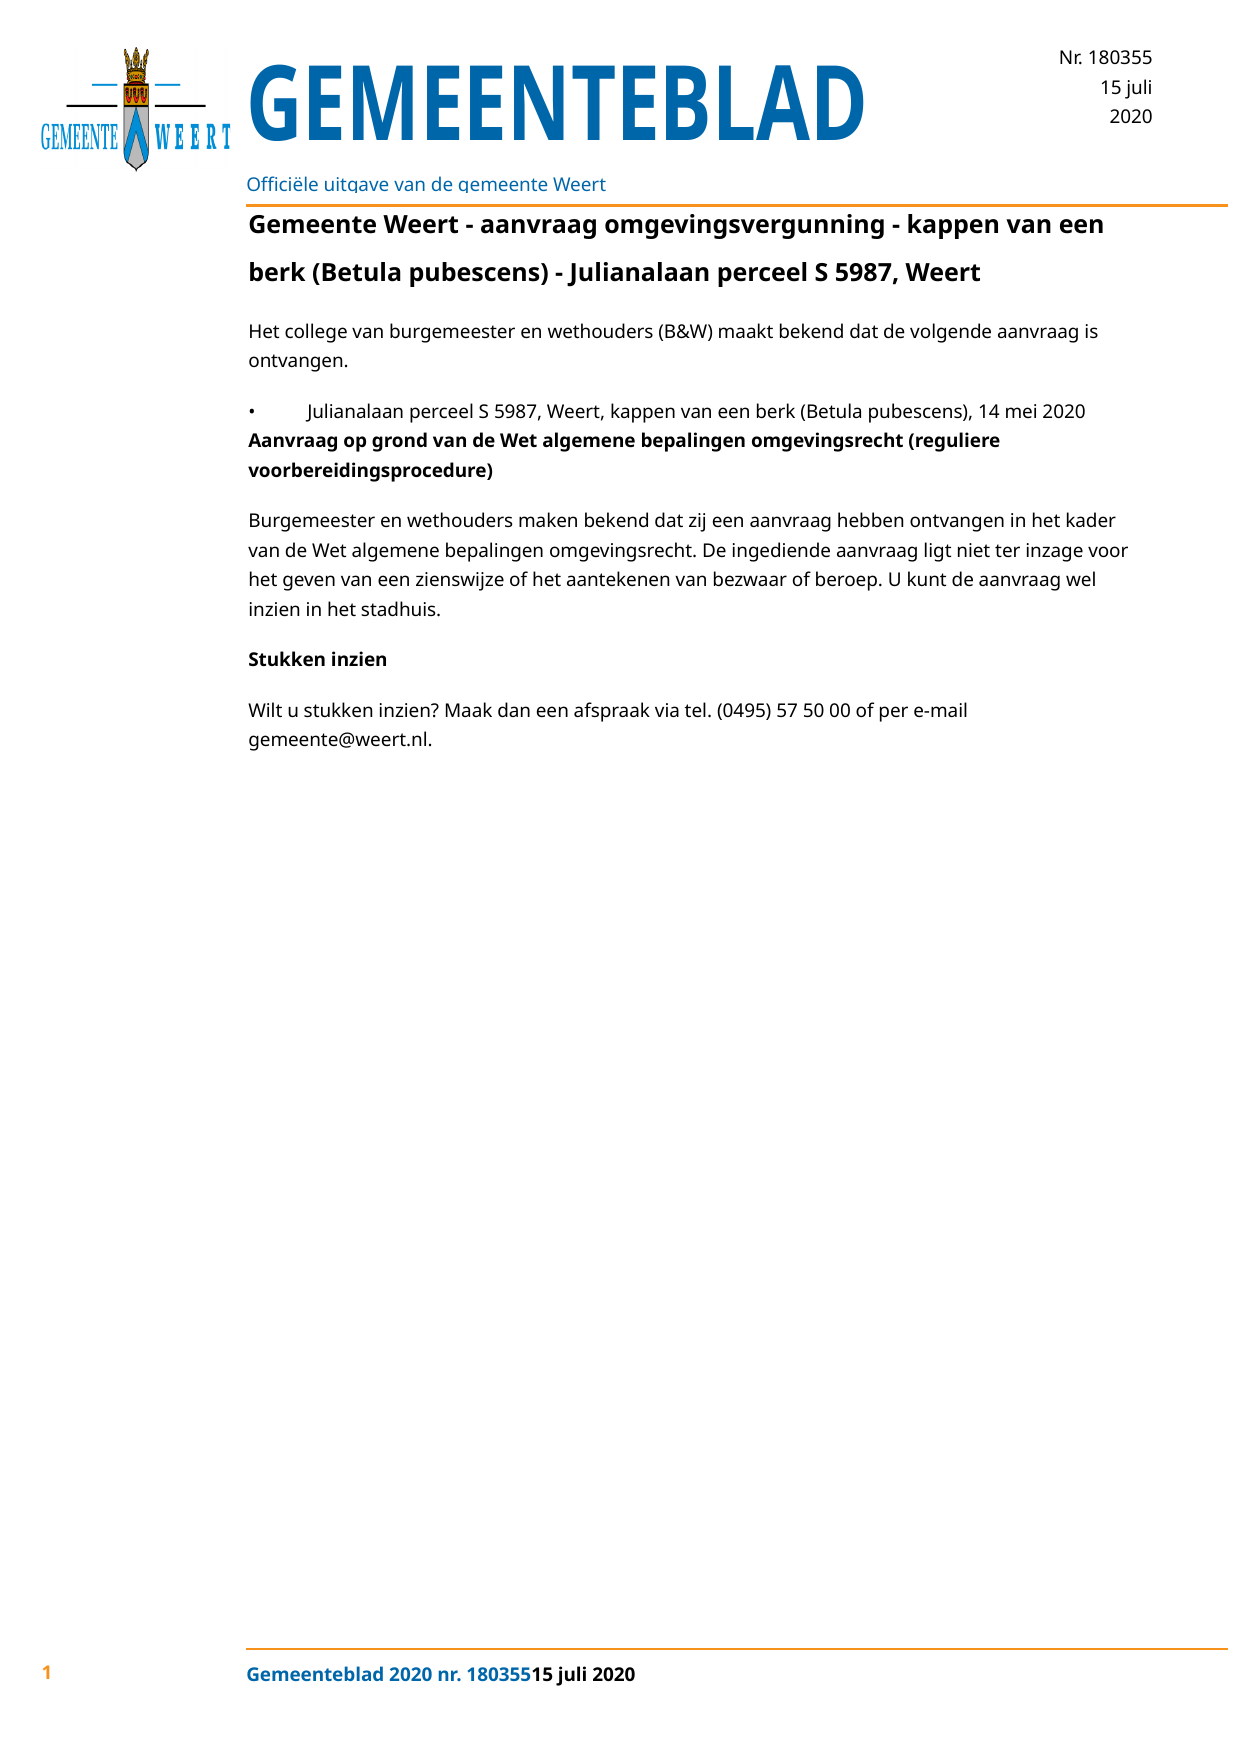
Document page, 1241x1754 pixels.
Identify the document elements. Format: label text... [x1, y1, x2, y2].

text Aanvraag op grond van de Wet algemene bepalingen omgevingsrecht (reguliere voorbereidingsprocedure) [248, 427, 1152, 483]
picture [41, 47, 231, 172]
list Julianalaan perceel S 5987, Weert, kappen van een berk (Betula pubescens), 14 mei 2020 [248, 398, 1152, 424]
text Wilt u stukken inzien? Maak dan een afspraak via tel. (0495) 57 50 00 of per e-mail gemeente@weert.nl. [248, 697, 1152, 752]
text Het college van burgemeester en wethouders (B&W) maakt bekend dat de volgende aanvraag is ontvangen. [248, 318, 1152, 373]
text Burgemeester en wethouders maken bekend dat zij een aanvraag hebben ontvangen in het kader van de Wet algemene bepalingen omgevingsrecht. De ingediende aanvraag ligt niet ter inzage voor het geven van een zienswijze of het aantekenen van bezwaar of beroep. U kunt de aanvraag wel inzien in het stadhuis. [248, 507, 1152, 622]
text Stukken inzien [248, 647, 1152, 672]
text Gemeente Weert - aanvraag omgevingsvergunning - kappen van een berk (Betula pubescens) - Julianalaan perceel S 5987, Weert [248, 207, 1152, 288]
